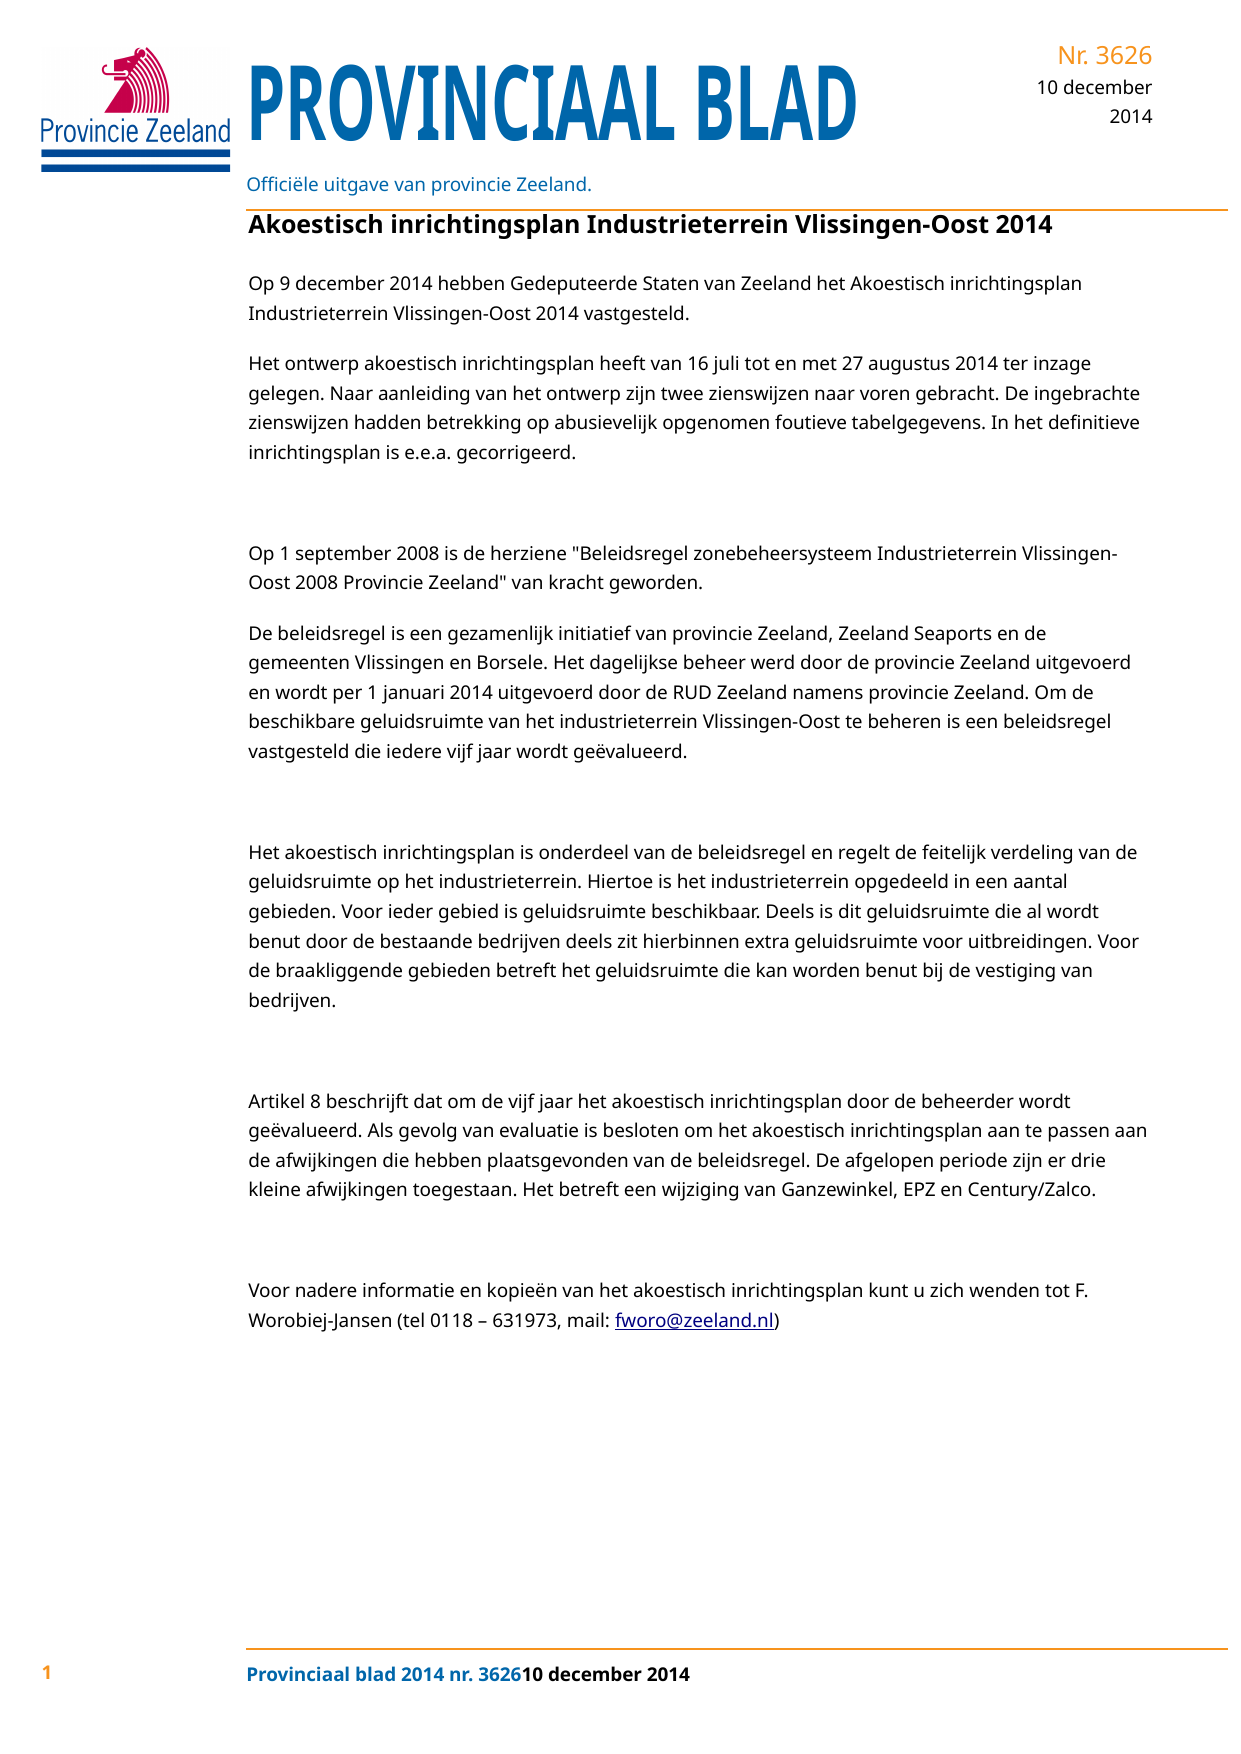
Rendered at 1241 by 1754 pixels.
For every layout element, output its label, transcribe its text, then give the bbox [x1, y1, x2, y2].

text Akoestisch inrichtingsplan Industrieterrein Vlissingen-Oost 2014 [248, 211, 1152, 241]
text Artikel 8 beschrijft dat om de vijf jaar het akoestisch inrichtingsplan door de beheerder wordt geëvalueerd. Als gevolg van evaluatie is besloten om het akoestisch inrichtingsplan aan te passen aan de afwijkingen die hebben plaatsgevonden van de beleidsregel. De afgelopen periode zijn er drie kleine afwijkingen toegestaan. Het betreft een wijziging van Ganzewinkel, EPZ en Century/Zalco. [248, 1088, 1152, 1202]
text Op 1 september 2008 is de herziene "Beleidsregel zonebeheersysteem Industrieterrein Vlissingen-Oost 2008 Provincie Zeeland" van kracht geworden. [248, 540, 1152, 595]
text Op 9 december 2014 hebben Gedeputeerde Staten van Zeeland het Akoestisch inrichtingsplan Industrieterrein Vlissingen-Oost 2014 vastgesteld. [248, 270, 1152, 326]
text Het ontwerp akoestisch inrichtingsplan heeft van 16 juli tot en met 27 augustus 2014 ter inzage gelegen. Naar aanleiding van het ontwerp zijn twee zienswijzen naar voren gebracht. De ingebrachte zienswijzen hadden betrekking op abusievelijk opgenomen foutieve tabelgegevens. In het definitieve inrichtingsplan is e.e.a. gecorrigeerd. [248, 350, 1152, 465]
text De beleidsregel is een gezamenlijk initiatief van provincie Zeeland, Zeeland Seaports en de gemeenten Vlissingen en Borsele. Het dagelijkse beheer werd door de provincie Zeeland uitgevoerd en wordt per 1 januari 2014 uitgevoerd door de RUD Zeeland namens provincie Zeeland. Om de beschikbare geluidsruimte van het industrieterrein Vlissingen-Oost te beheren is een beleidsregel vastgesteld die iedere vijf jaar wordt geëvalueerd. [248, 620, 1152, 764]
text Het akoestisch inrichtingsplan is onderdeel van de beleidsregel en regelt de feitelijk verdeling van de geluidsruimte op het industrieterrein. Hiertoe is het industrieterrein opgedeeld in een aantal gebieden. Voor ieder gebied is geluidsruimte beschikbaar. Deels is dit geluidsruimte die al wordt benut door de bestaande bedrijven deels zit hierbinnen extra geluidsruimte voor uitbreidingen. Voor de braakliggende gebieden betreft het geluidsruimte die kan worden benut bij de vestiging van bedrijven. [248, 839, 1152, 1013]
text Voor nadere informatie en kopieën van het akoestisch inrichtingsplan kunt u zich wenden tot F. Worobiej-Jansen (tel 0118 – 631973, mail: fworo@zeeland.nl) [248, 1277, 1152, 1333]
picture [41, 47, 231, 172]
